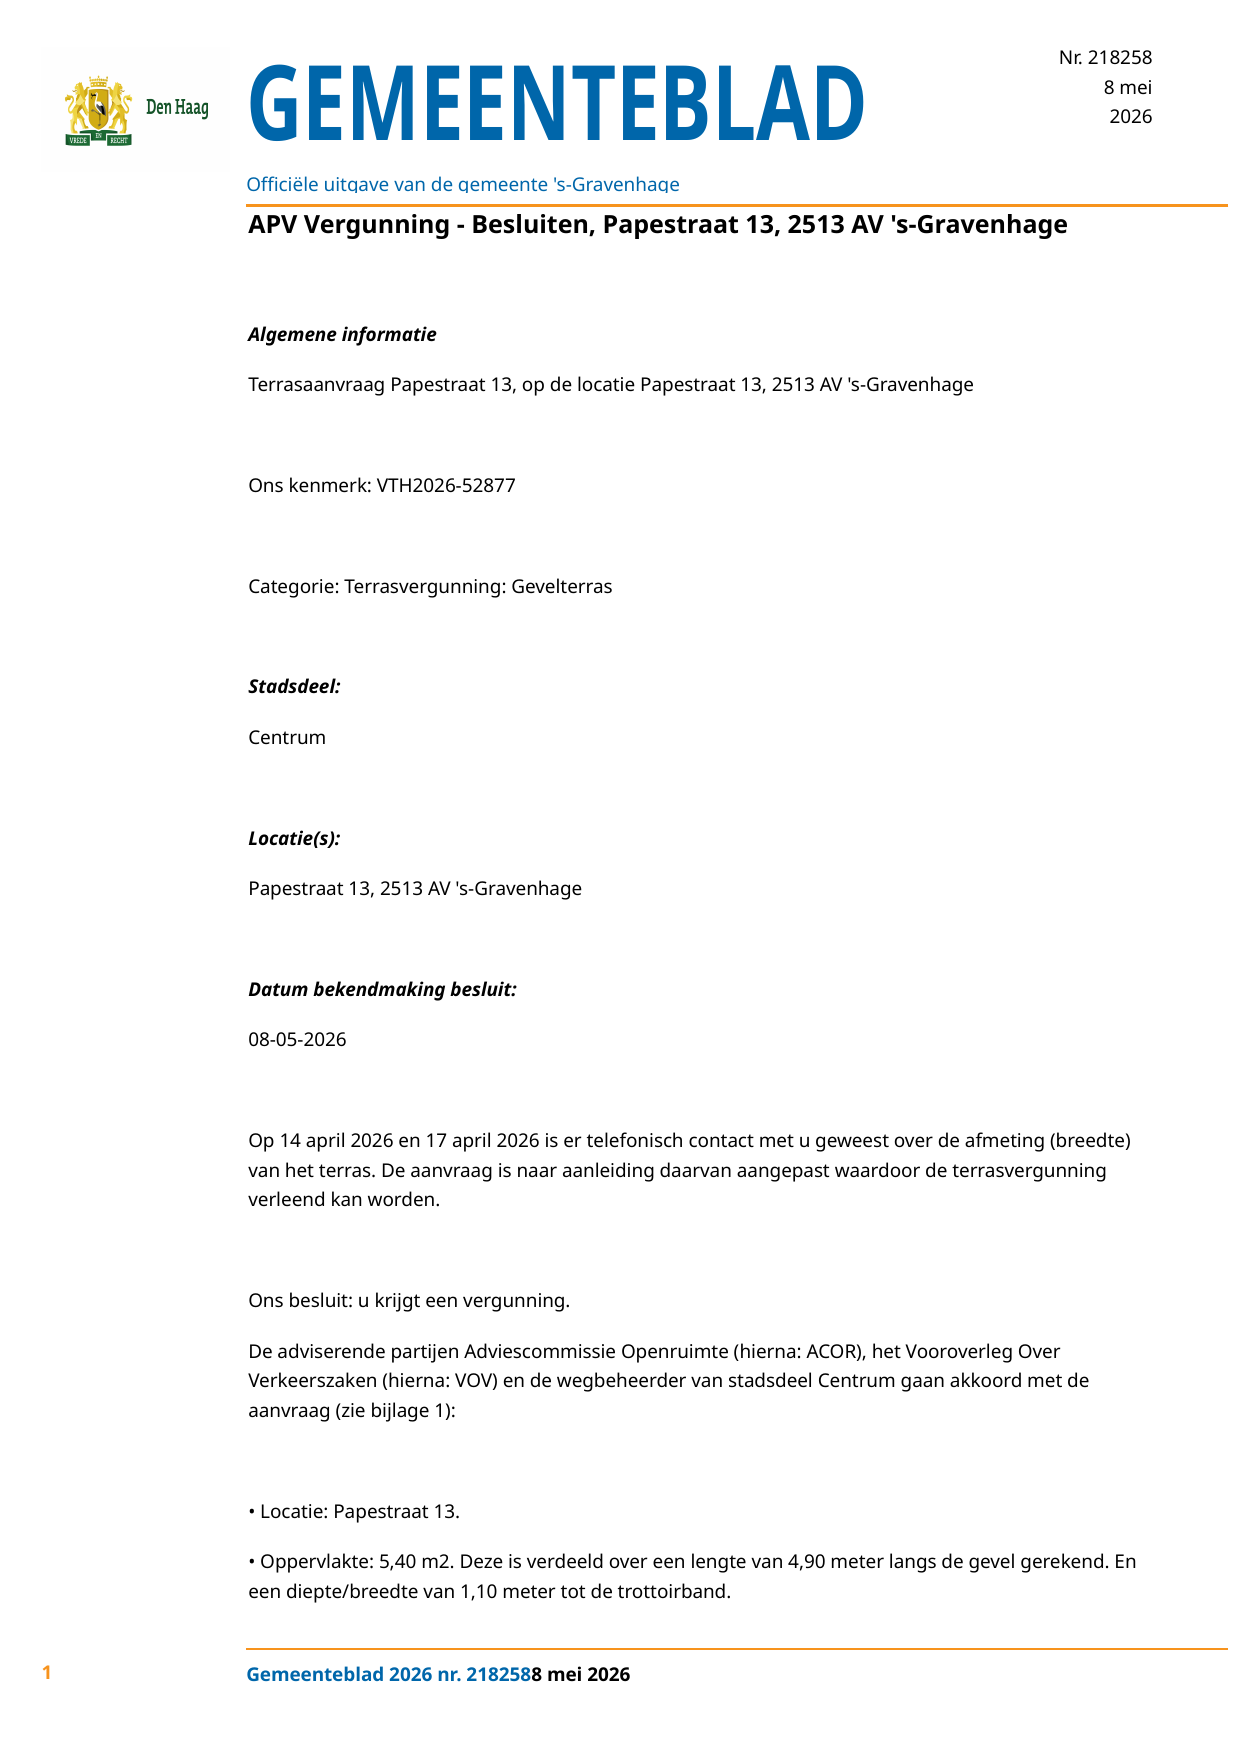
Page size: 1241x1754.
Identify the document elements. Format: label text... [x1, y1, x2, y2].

text Locatie(s): [248, 825, 1152, 851]
text Papestraat 13, 2513 AV 's-Gravenhage [248, 875, 1152, 901]
text APV Vergunning - Besluiten, Papestraat 13, 2513 AV 's-Gravenhage [248, 207, 1152, 241]
text Algemene informatie [248, 321, 1152, 346]
text Centrum [248, 724, 1152, 750]
picture [41, 47, 231, 172]
text De adviserende partijen Adviescommissie Openruimte (hierna: ACOR), het Vooroverleg Over Verkeerszaken (hierna: VOV) en de wegbeheerder van stadsdeel Centrum gaan akkoord met de aanvraag (zie bijlage 1): [248, 1338, 1152, 1423]
text Ons besluit: u krijgt een vergunning. [248, 1287, 1152, 1313]
text Terrasaanvraag Papestraat 13, op de locatie Papestraat 13, 2513 AV 's-Gravenhage [248, 371, 1152, 397]
text 08-05-2026 [248, 1027, 1152, 1052]
text • Oppervlakte: 5,40 m2. Deze is verdeeld over een lengte van 4,90 meter langs de gevel gerekend. En een diepte/breedte van 1,10 meter tot de trottoirband. [248, 1548, 1152, 1603]
text Ons kenmerk: VTH2026-52877 [248, 472, 1152, 498]
text Categorie: Terrasvergunning: Gevelterras [248, 573, 1152, 598]
text • Locatie: Papestraat 13. [248, 1498, 1152, 1523]
text Stadsdeel: [248, 674, 1152, 699]
text Op 14 april 2026 en 17 april 2026 is er telefonisch contact met u geweest over de afmeting (breedte) van het terras. De aanvraag is naar aanleiding daarvan aangepast waardoor de terrasvergunning verleend kan worden. [248, 1127, 1152, 1212]
text Datum bekendmaking besluit: [248, 976, 1152, 1002]
